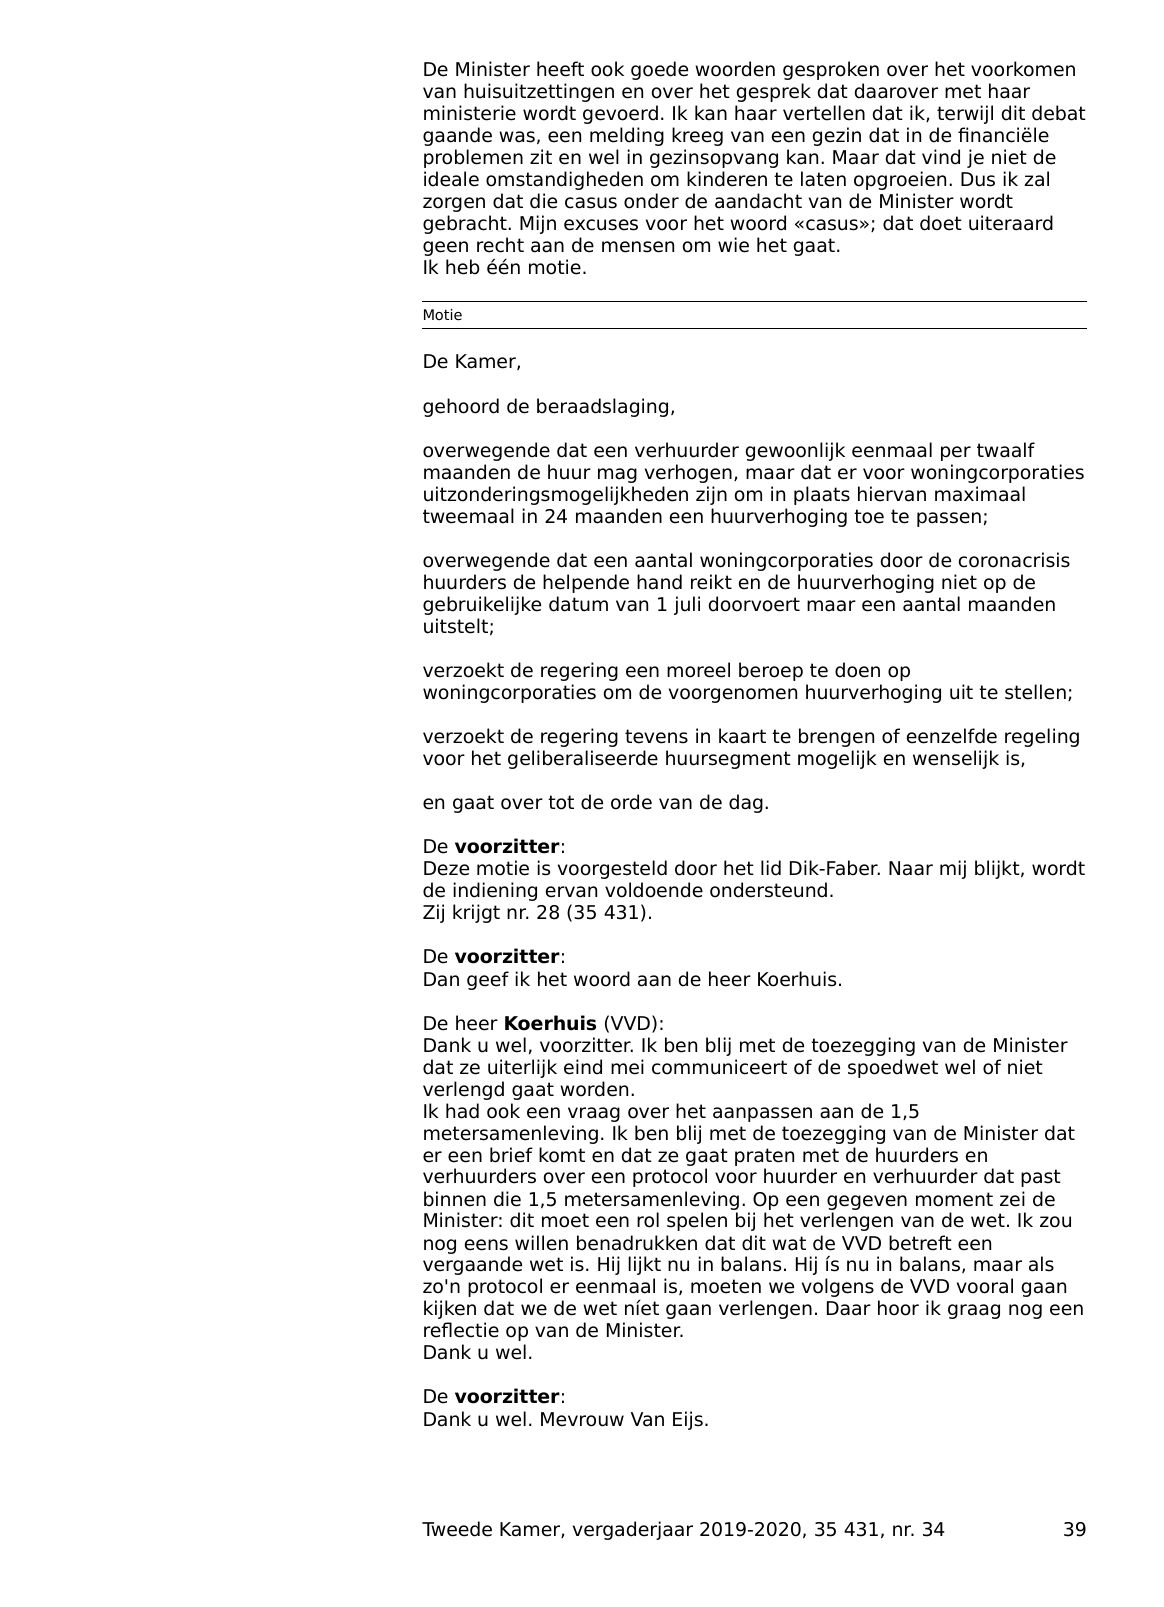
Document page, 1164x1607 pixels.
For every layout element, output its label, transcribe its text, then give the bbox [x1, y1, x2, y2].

text De voorzitter: [422, 946, 1087, 968]
text Zij krijgt nr. 28 (35 431). [422, 902, 1087, 924]
text overwegende dat een aantal woningcorporaties door de coronacrisis huurders de helpende hand reikt en de huurverhoging niet op de gebruikelijke datum van 1 juli doorvoert maar een aantal maanden uitstelt; [422, 550, 1087, 638]
text De voorzitter: [422, 1386, 1087, 1408]
text verzoekt de regering een moreel beroep te doen op woningcorporaties om de voorgenomen huurverhoging uit te stellen; [422, 660, 1087, 704]
text overwegende dat een verhuurder gewoonlijk eenmaal per twaalf maanden de huur mag verhogen, maar dat er voor woningcorporaties uitzonderingsmogelijkheden zijn om in plaats hiervan maximaal tweemaal in 24 maanden een huurverhoging toe te passen; [422, 440, 1087, 528]
text Deze motie is voorgesteld door het lid Dik-Faber. Naar mij blijkt, wordt de indiening ervan voldoende ondersteund. [422, 858, 1087, 902]
text en gaat over tot de orde van de dag. [422, 792, 1087, 814]
text De heer Koerhuis (VVD): [422, 1013, 1087, 1034]
text gehoord de beraadslaging, [422, 396, 1087, 417]
text Dank u wel, voorzitter. Ik ben blij met de toezegging van de Minister dat ze uiterlijk eind mei communiceert of de spoedwet wel of niet verlengd gaat worden. [422, 1034, 1087, 1101]
text Dan geef ik het woord aan de heer Koerhuis. [422, 968, 1087, 990]
text De Minister heeft ook goede woorden gesproken over het voorkomen van huisuitzettingen en over het gesprek dat daarover met haar ministerie wordt gevoerd. Ik kan haar vertellen dat ik, terwijl dit debat gaande was, een melding kreeg van een gezin dat in de financiële problemen zit en wel in gezinsopvang kan. Maar dat vind je niet de ideale omstandigheden om kinderen te laten opgroeien. Dus ik zal zorgen dat die casus onder de aandacht van de Minister wordt gebracht. Mijn excuses voor het woord «casus»; dat doet uiteraard geen recht aan de mensen om wie het gaat. [422, 59, 1087, 257]
text Ik heb één motie. [422, 257, 1087, 279]
text verzoekt de regering tevens in kaart te brengen of eenzelfde regeling voor het geliberaliseerde huursegment mogelijk en wenselijk is, [422, 726, 1087, 770]
text Dank u wel. Mevrouw Van Eijs. [422, 1408, 1087, 1430]
text De Kamer, [422, 351, 1087, 373]
text Ik had ook een vraag over het aanpassen aan de 1,5 metersamenleving. Ik ben blij met de toezegging van de Minister dat er een brief komt en dat ze gaat praten met de huurders en verhuurders over een protocol voor huurder en verhuurder dat past binnen die 1,5 metersamenleving. Op een gegeven moment zei de Minister: dit moet een rol spelen bij het verlengen van de wet. Ik zou nog eens willen benadrukken dat dit wat de VVD betreft een vergaande wet is. Hij lijkt nu in balans. Hij ís nu in balans, maar als zo'n protocol er eenmaal is, moeten we volgens de VVD vooral gaan kijken dat we de wet níet gaan verlengen. Daar hoor ik graag nog een reflectie op van de Minister. [422, 1101, 1087, 1342]
text Dank u wel. [422, 1342, 1087, 1364]
text De voorzitter: [422, 836, 1087, 858]
table_header Motie [422, 302, 1087, 328]
